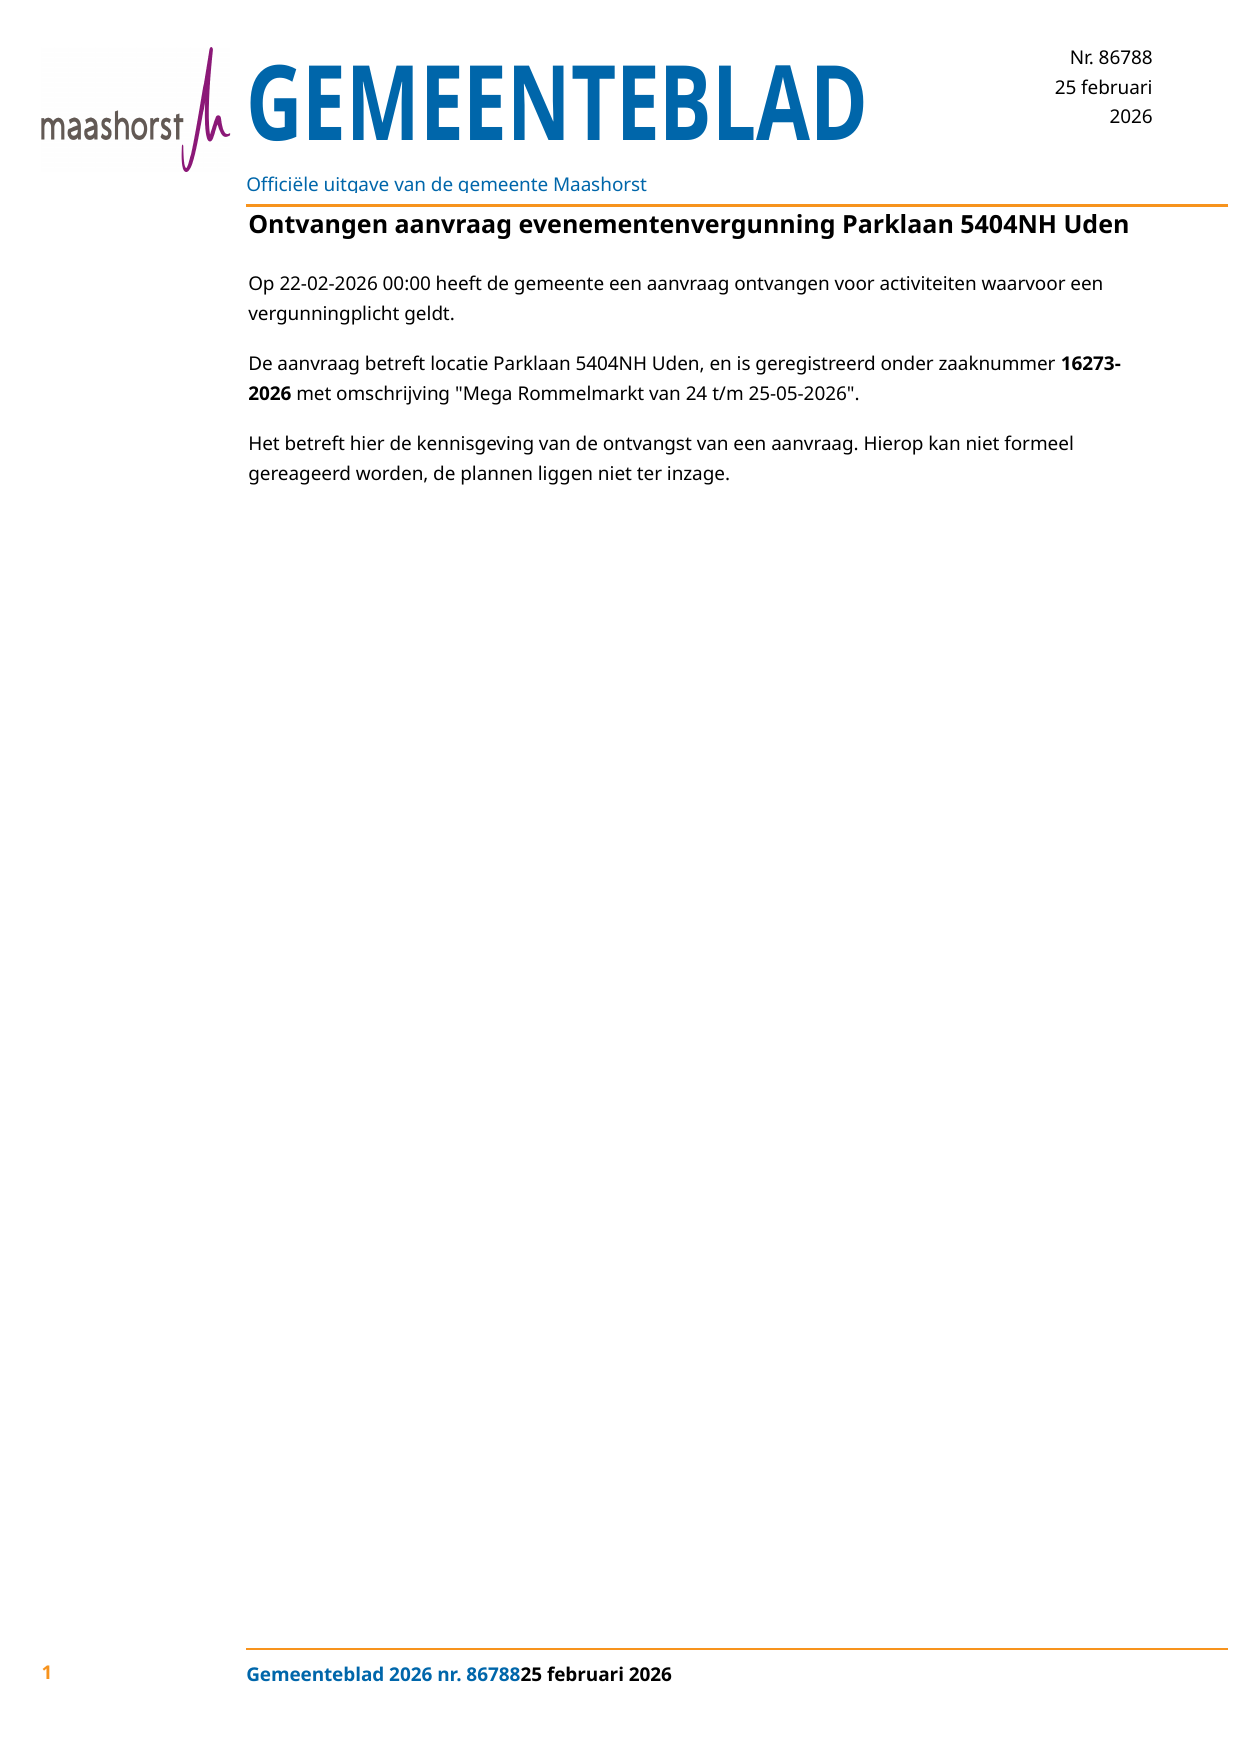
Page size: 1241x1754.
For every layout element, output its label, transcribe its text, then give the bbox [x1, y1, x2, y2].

text De aanvraag betreft locatie Parklaan 5404NH Uden, en is geregistreerd onder zaaknummer 16273-2026 met omschrijving "Mega Rommelmarkt van 24 t/m 25-05-2026". [248, 350, 1152, 406]
text Op 22-02-2026 00:00 heeft de gemeente een aanvraag ontvangen voor activiteiten waarvoor een vergunningplicht geldt. [248, 270, 1152, 326]
text Het betreft hier de kennisgeving van de ontvangst van een aanvraag. Hierop kan niet formeel gereageerd worden, de plannen liggen niet ter inzage. [248, 430, 1152, 486]
picture [41, 47, 231, 172]
text Ontvangen aanvraag evenementenvergunning Parklaan 5404NH Uden [248, 207, 1152, 241]
